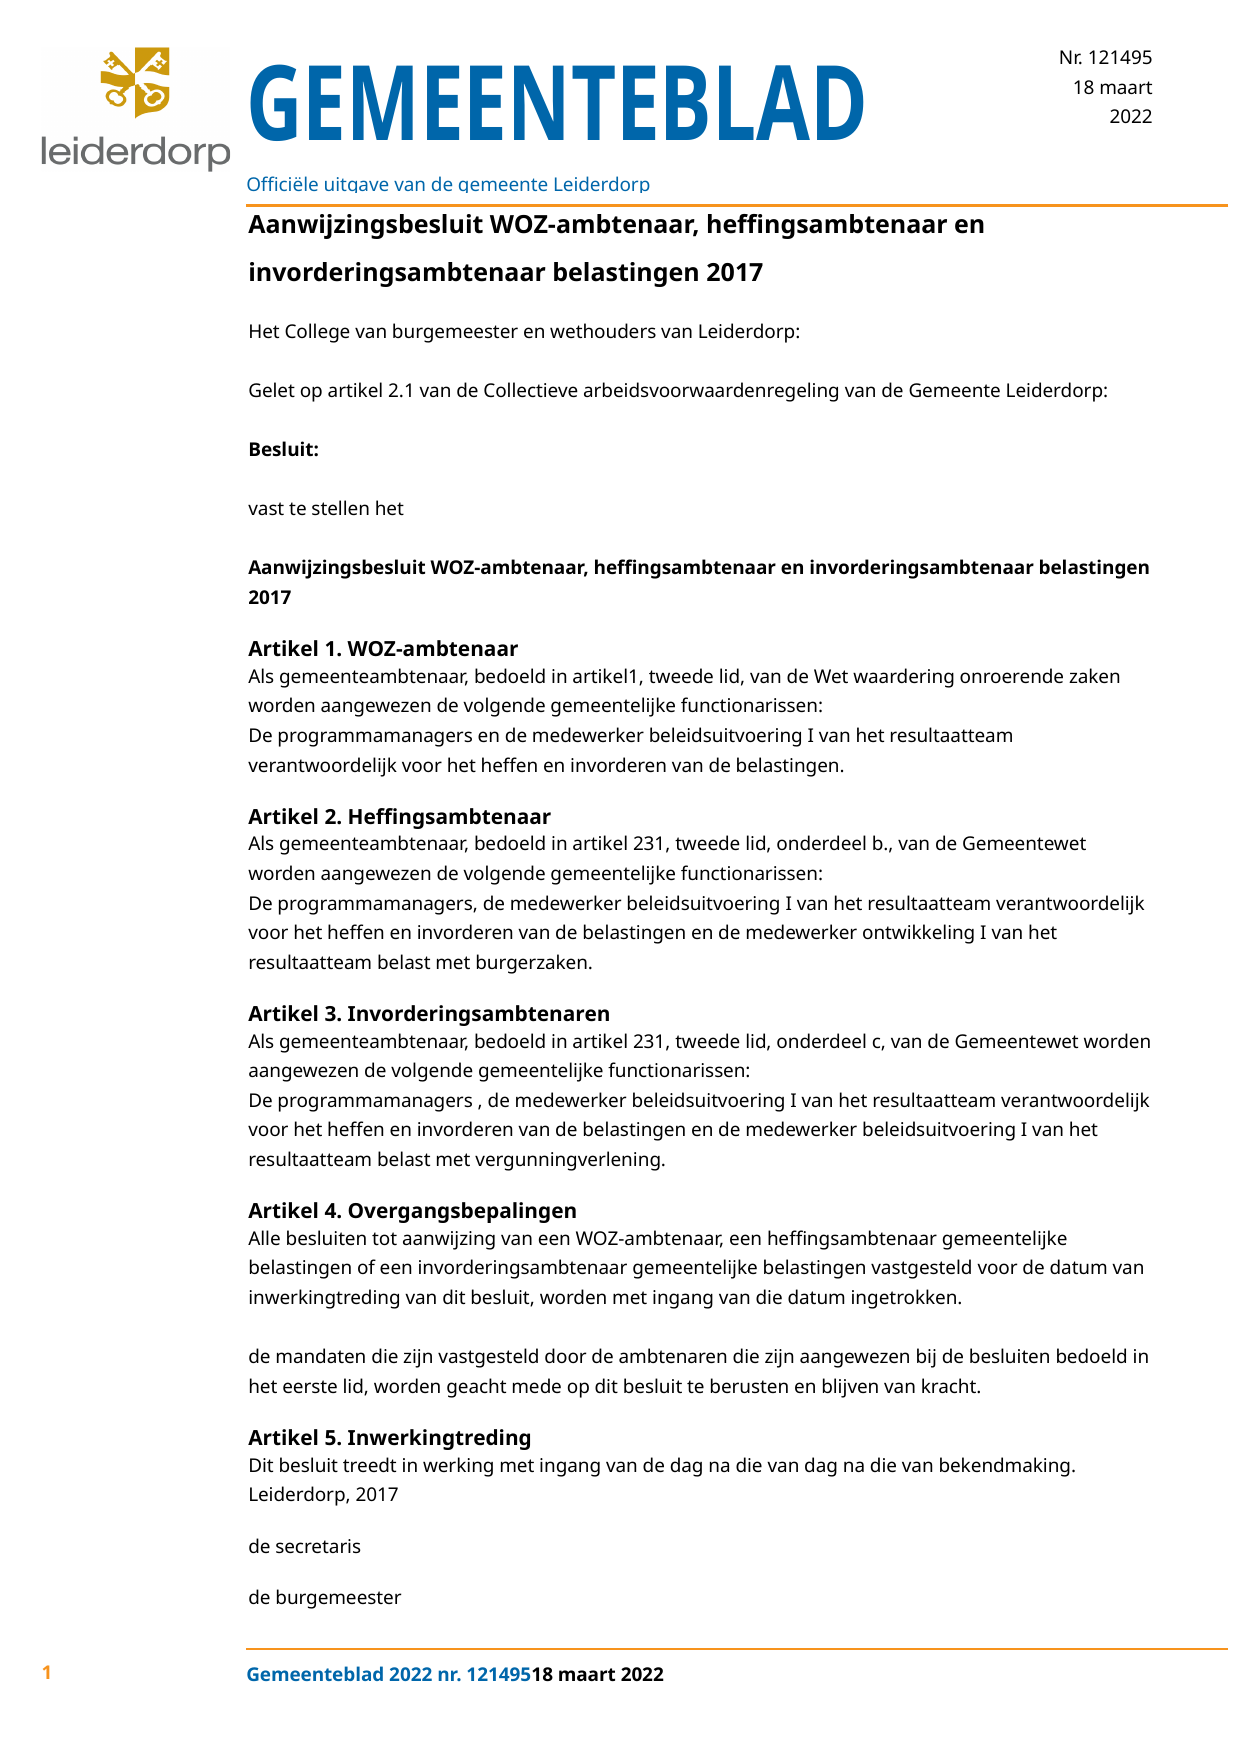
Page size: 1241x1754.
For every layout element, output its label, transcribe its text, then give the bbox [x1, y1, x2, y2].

text Artikel 2. Heffingsambtenaar [248, 802, 1152, 831]
text De programmamanagers , de medewerker beleidsuitvoering I van het resultaatteam verantwoordelijk voor het heffen en invorderen van de belastingen en de medewerker beleidsuitvoering I van het resultaatteam belast met vergunningverlening. [248, 1087, 1152, 1172]
text Aanwijzingsbesluit WOZ-ambtenaar, heffingsambtenaar en invorderingsambtenaar belastingen 2017 [248, 554, 1152, 610]
text Besluit: [248, 436, 1152, 462]
text Als gemeenteambtenaar, bedoeld in artikel1, tweede lid, van de Wet waardering onroerende zaken worden aangewezen de volgende gemeentelijke functionarissen: [248, 663, 1152, 718]
text Als gemeenteambtenaar, bedoeld in artikel 231, tweede lid, onderdeel c, van de Gemeentewet worden aangewezen de volgende gemeentelijke functionarissen: [248, 1028, 1152, 1083]
text Artikel 1. WOZ-ambtenaar [248, 634, 1152, 663]
text vast te stellen het [248, 495, 1152, 521]
text Artikel 4. Overgangsbepalingen [248, 1197, 1152, 1225]
picture [41, 47, 231, 172]
text Aanwijzingsbesluit WOZ-ambtenaar, heffingsambtenaar en invorderingsambtenaar belastingen 2017 [248, 207, 1152, 288]
text Als gemeenteambtenaar, bedoeld in artikel 231, tweede lid, onderdeel b., van de Gemeentewet worden aangewezen de volgende gemeentelijke functionarissen: [248, 831, 1152, 886]
text de mandaten die zijn vastgesteld door de ambtenaren die zijn aangewezen bij de besluiten bedoeld in het eerste lid, worden geacht mede op dit besluit te berusten en blijven van kracht. [248, 1343, 1152, 1399]
text Artikel 5. Inwerkingtreding [248, 1423, 1152, 1452]
text de burgemeester [248, 1584, 1152, 1610]
text de secretaris [248, 1533, 1152, 1558]
text De programmamanagers, de medewerker beleidsuitvoering I van het resultaatteam verantwoordelijk voor het heffen en invorderen van de belastingen en de medewerker ontwikkeling I van het resultaatteam belast met burgerzaken. [248, 890, 1152, 975]
text Artikel 3. Invorderingsambtenaren [248, 999, 1152, 1028]
text Dit besluit treedt in werking met ingang van de dag na die van dag na die van bekendmaking. [248, 1452, 1152, 1477]
text De programmamanagers en de medewerker beleidsuitvoering I van het resultaatteam verantwoordelijk voor het heffen en invorderen van de belastingen. [248, 722, 1152, 777]
text Alle besluiten tot aanwijzing van een WOZ-ambtenaar, een heffingsambtenaar gemeentelijke belastingen of een invorderingsambtenaar gemeentelijke belastingen vastgesteld voor de datum van inwerkingtreding van dit besluit, worden met ingang van die datum ingetrokken. [248, 1225, 1152, 1310]
text Het College van burgemeester en wethouders van Leiderdorp: [248, 318, 1152, 344]
text Leiderdorp, 2017 [248, 1481, 1152, 1507]
text Gelet op artikel 2.1 van de Collectieve arbeidsvoorwaardenregeling van de Gemeente Leiderdorp: [248, 377, 1152, 403]
